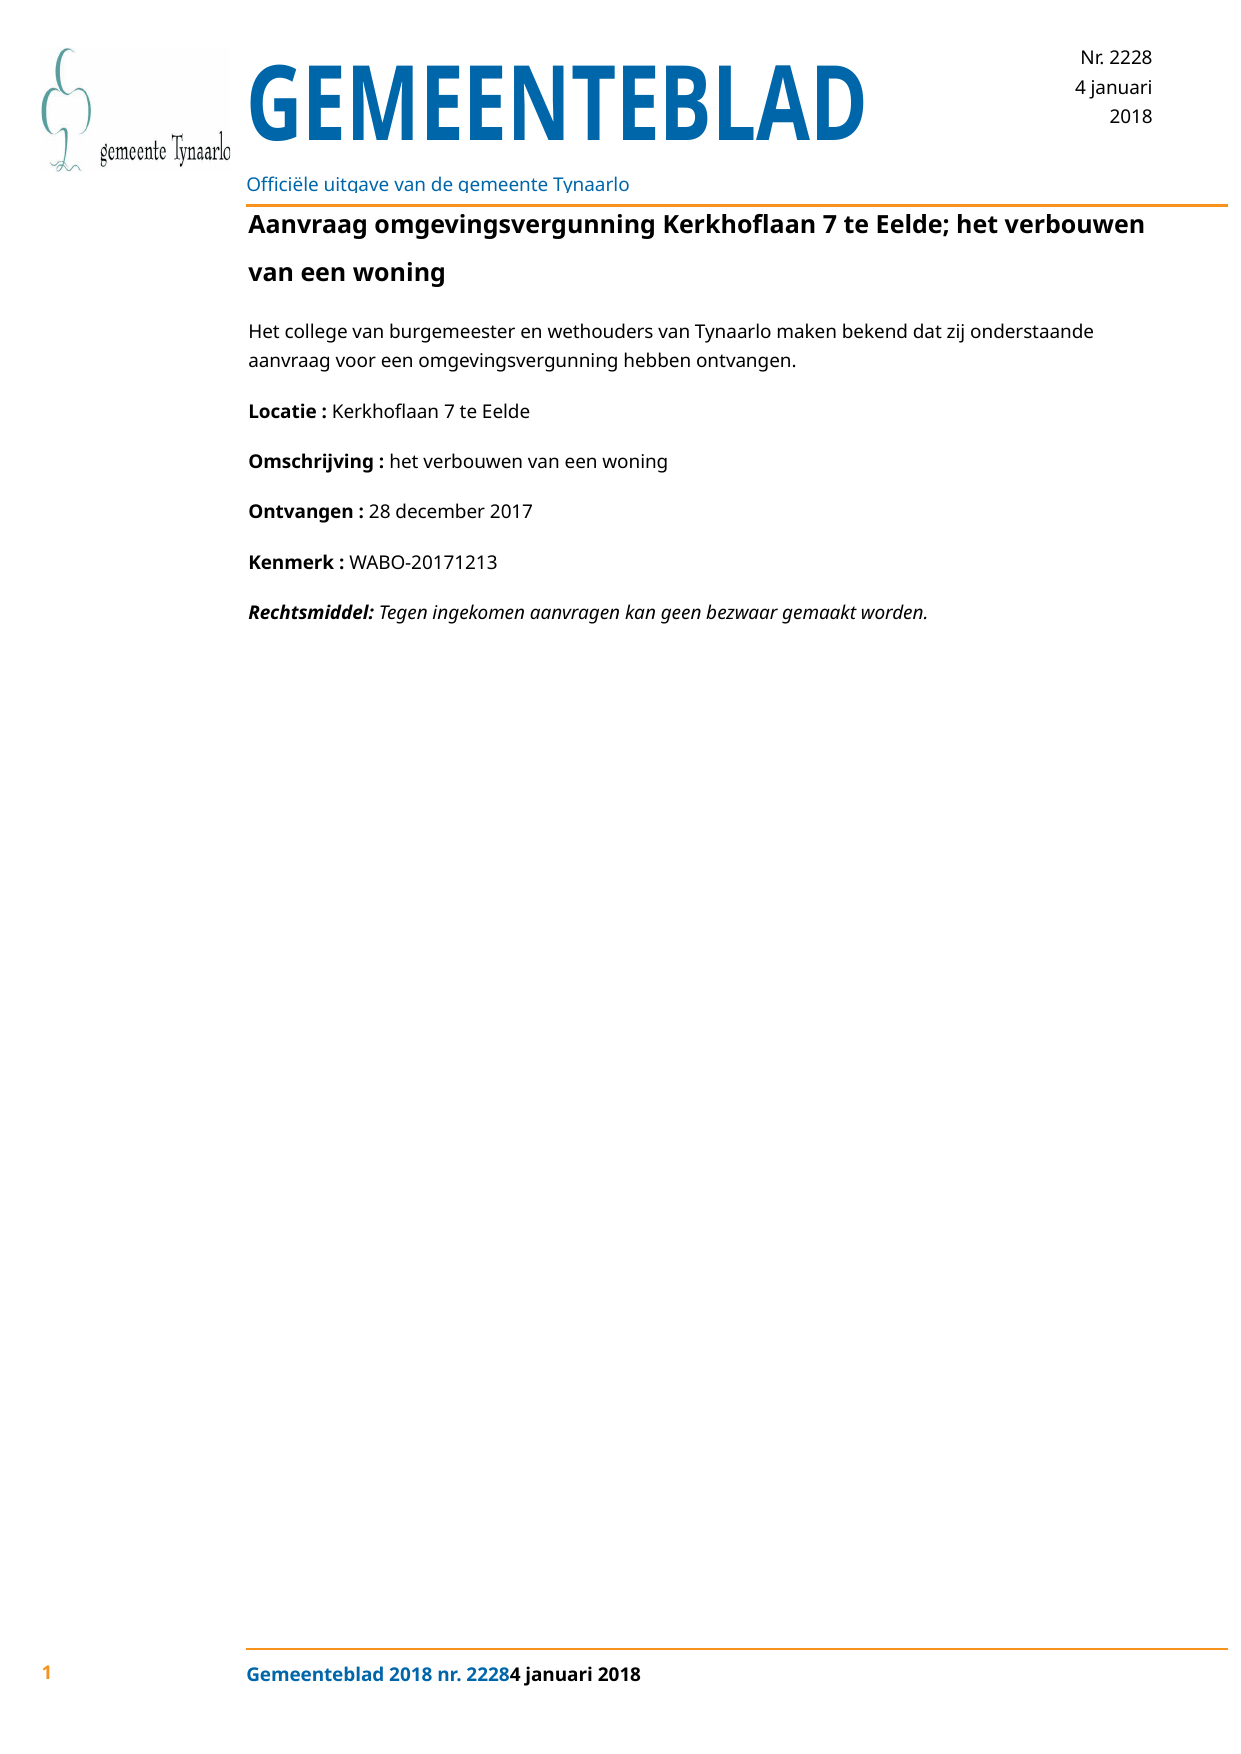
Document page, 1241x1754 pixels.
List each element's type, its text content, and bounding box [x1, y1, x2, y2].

text Locatie : Kerkhoflaan 7 te Eelde [248, 398, 1152, 424]
picture [41, 47, 231, 172]
text Aanvraag omgevingsvergunning Kerkhoflaan 7 te Eelde; het verbouwen van een woning [248, 207, 1152, 288]
text Kenmerk : WABO-20171213 [248, 549, 1152, 575]
text Ontvangen : 28 december 2017 [248, 499, 1152, 524]
text Omschrijving : het verbouwen van een woning [248, 448, 1152, 474]
text Rechtsmiddel: Tegen ingekomen aanvragen kan geen bezwaar gemaakt worden. [248, 599, 1152, 625]
text Het college van burgemeester en wethouders van Tynaarlo maken bekend dat zij onderstaande aanvraag voor een omgevingsvergunning hebben ontvangen. [248, 318, 1152, 373]
